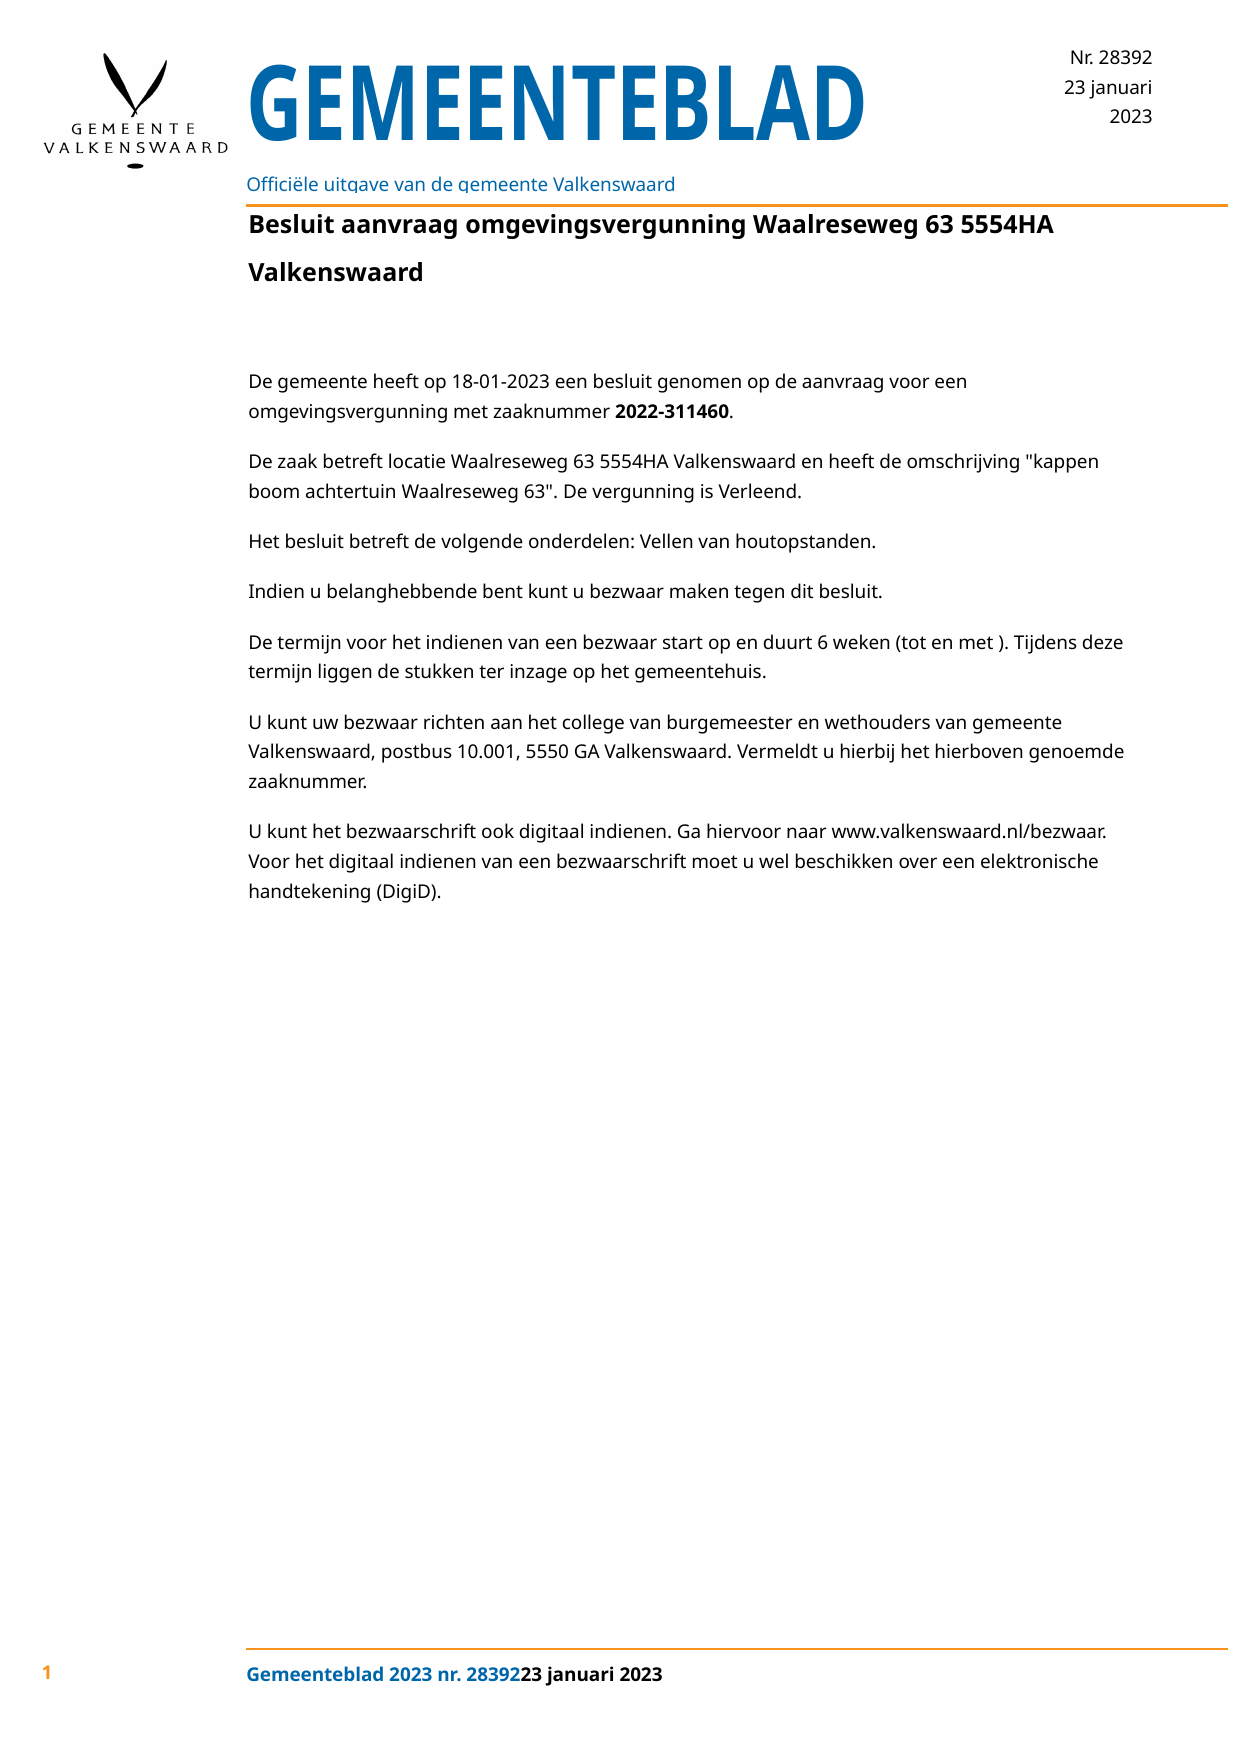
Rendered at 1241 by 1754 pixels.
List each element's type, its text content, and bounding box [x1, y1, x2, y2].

text De zaak betreft locatie Waalreseweg 63 5554HA Valkenswaard en heeft de omschrijving "kappen boom achtertuin Waalreseweg 63". De vergunning is Verleend. [248, 448, 1152, 504]
text Besluit aanvraag omgevingsvergunning Waalreseweg 63 5554HA Valkenswaard [248, 207, 1152, 288]
picture [41, 47, 231, 172]
text U kunt het bezwaarschrift ook digitaal indienen. Ga hiervoor naar www.valkenswaard.nl/bezwaar. Voor het digitaal indienen van een bezwaarschrift moet u wel beschikken over een elektronische handtekening (DigiD). [248, 819, 1152, 904]
text De gemeente heeft op 18-01-2023 een besluit genomen op de aanvraag voor een omgevingsvergunning met zaaknummer 2022-311460. [248, 368, 1152, 424]
text De termijn voor het indienen van een bezwaar start op en duurt 6 weken (tot en met ). Tijdens deze termijn liggen de stukken ter inzage op het gemeentehuis. [248, 629, 1152, 684]
text U kunt uw bezwaar richten aan het college van burgemeester en wethouders van gemeente Valkenswaard, postbus 10.001, 5550 GA Valkenswaard. Vermeldt u hierbij het hierboven genoemde zaaknummer. [248, 709, 1152, 794]
text Het besluit betreft de volgende onderdelen: Vellen van houtopstanden. [248, 528, 1152, 554]
text Indien u belanghebbende bent kunt u bezwaar maken tegen dit besluit. [248, 579, 1152, 604]
